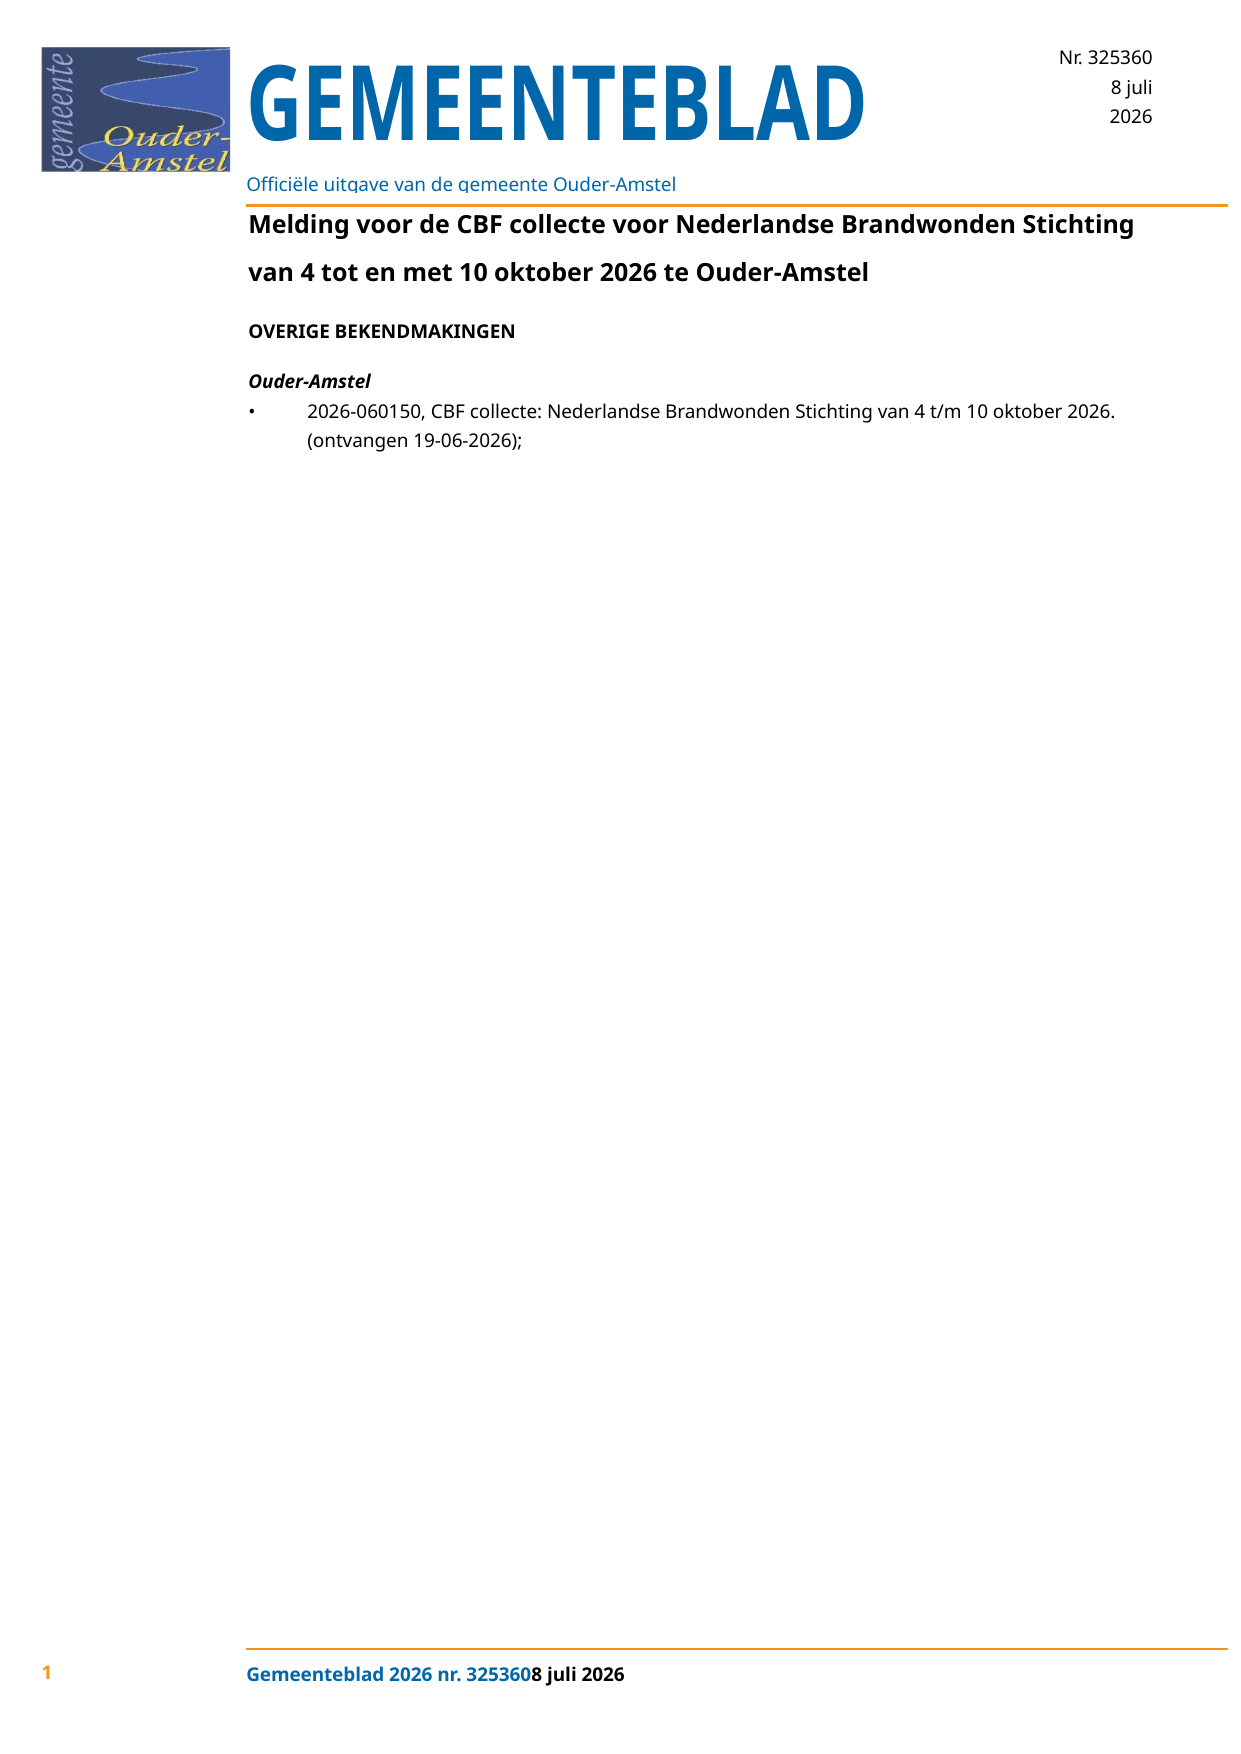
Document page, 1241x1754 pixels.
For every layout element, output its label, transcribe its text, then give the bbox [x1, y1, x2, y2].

text OVERIGE BEKENDMAKINGEN [248, 318, 1152, 344]
text Melding voor de CBF collecte voor Nederlandse Brandwonden Stichting van 4 tot en met 10 oktober 2026 te Ouder-Amstel [248, 207, 1152, 288]
picture [41, 47, 231, 172]
list 2026-060150, CBF collecte: Nederlandse Brandwonden Stichting van 4 t/m 10 oktober 2026. (ontvangen 19-06-2026); [248, 398, 1152, 453]
text Ouder-Amstel [248, 368, 1152, 394]
